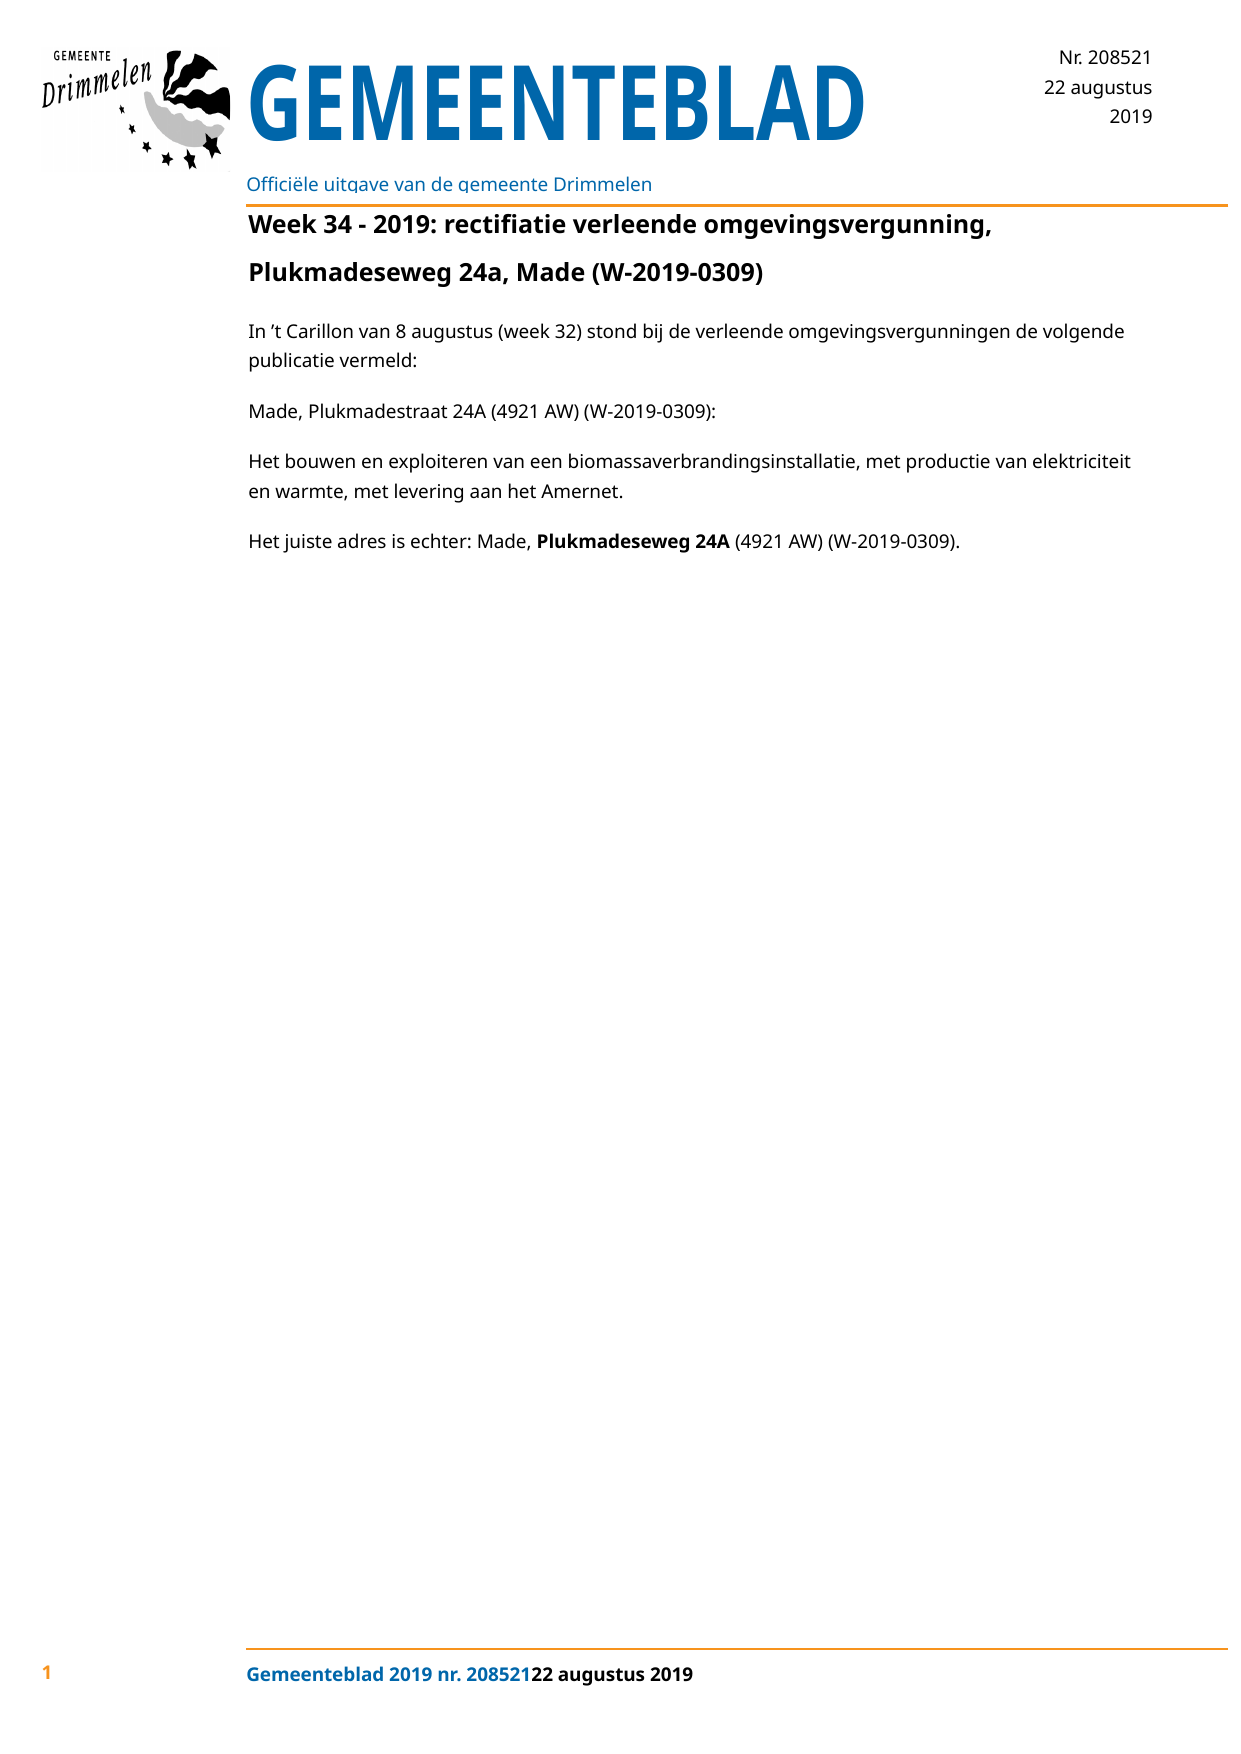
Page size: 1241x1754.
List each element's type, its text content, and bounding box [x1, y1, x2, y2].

text Het bouwen en exploiteren van een biomassaverbrandingsinstallatie, met productie van elektriciteit en warmte, met levering aan het Amernet. [248, 448, 1152, 504]
text In ’t Carillon van 8 augustus (week 32) stond bij de verleende omgevingsvergunningen de volgende publicatie vermeld: [248, 318, 1152, 373]
picture [41, 47, 231, 172]
text Week 34 - 2019: rectifiatie verleende omgevingsvergunning, Plukmadeseweg 24a, Made (W-2019-0309) [248, 207, 1152, 288]
text Made, Plukmadestraat 24A (4921 AW) (W-2019-0309): [248, 398, 1152, 424]
text Het juiste adres is echter: Made, Plukmadeseweg 24A (4921 AW) (W-2019-0309). [248, 528, 1152, 554]
